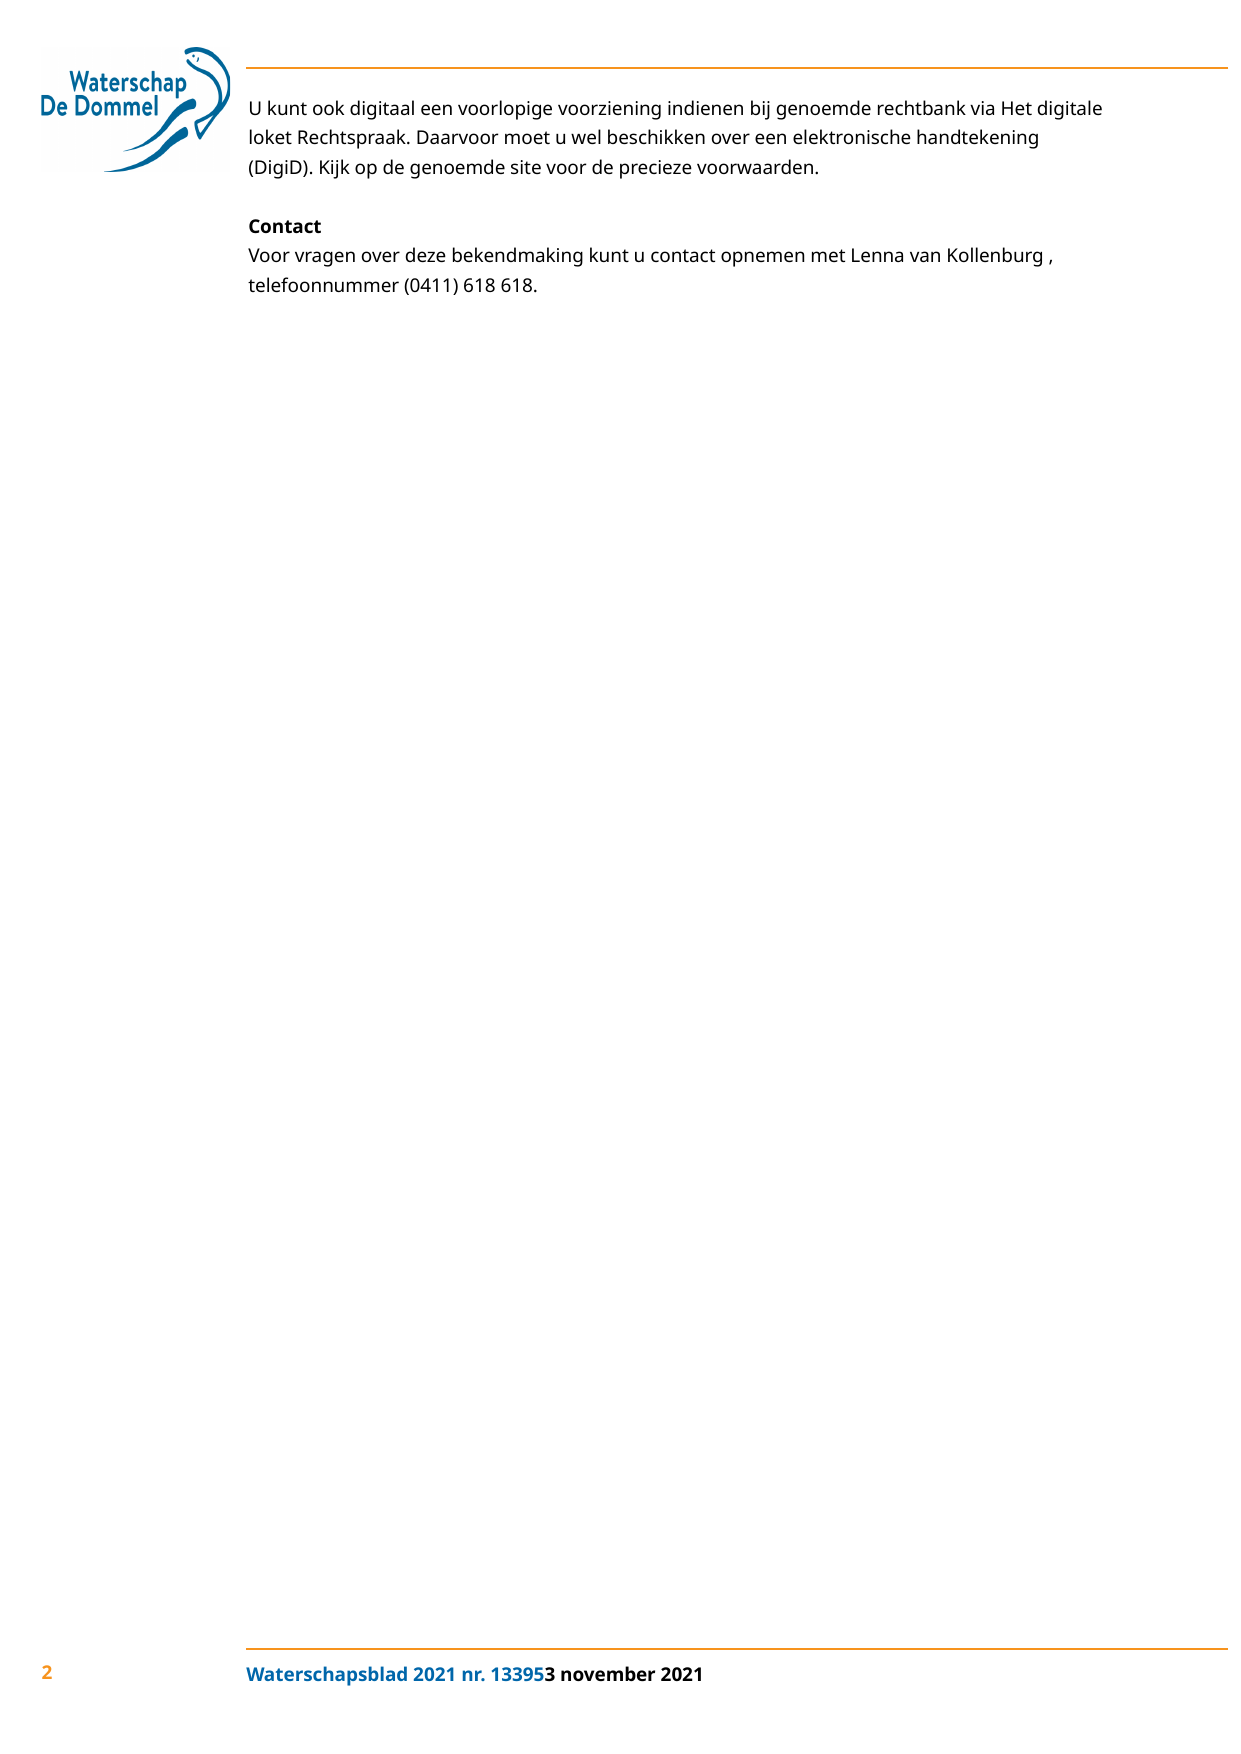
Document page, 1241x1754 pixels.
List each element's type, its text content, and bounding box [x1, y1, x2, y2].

text (DigiD). Kijk op de genoemde site voor de precieze voorwaarden. [248, 154, 1152, 180]
picture [41, 47, 231, 172]
picture [204, 47, 231, 76]
text telefoonnummer (0411) 618 618. [248, 272, 1152, 298]
text Contact [248, 213, 1152, 239]
text Voor vragen over deze bekendmaking kunt u contact opnemen met Lenna van Kollenburg , [248, 243, 1152, 268]
text loket Rechtspraak. Daarvoor moet u wel beschikken over een elektronische handtekening [248, 124, 1152, 150]
picture [198, 118, 210, 131]
picture [45, 99, 51, 111]
text U kunt ook digitaal een voorlopige voorziening indienen bij genoemde rechtbank via Het digitale [248, 95, 1152, 121]
